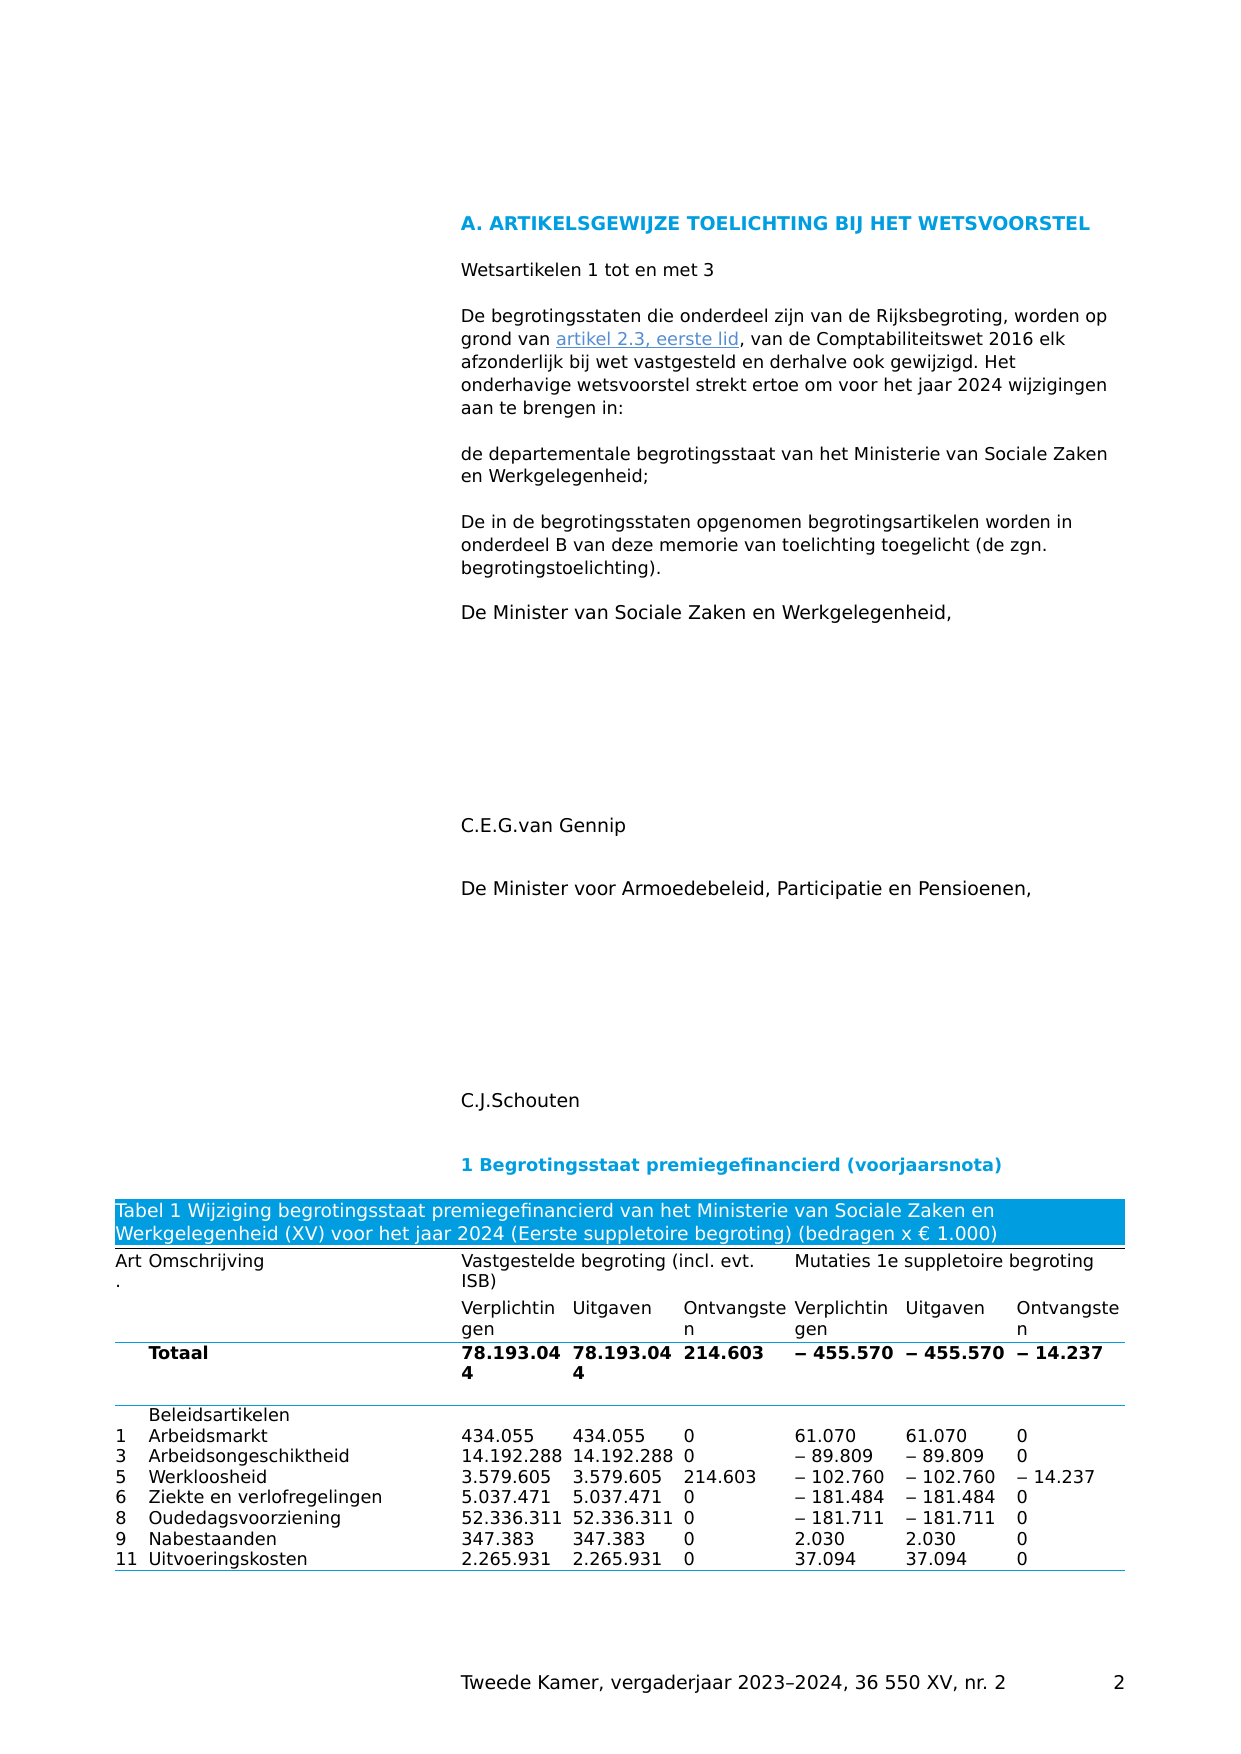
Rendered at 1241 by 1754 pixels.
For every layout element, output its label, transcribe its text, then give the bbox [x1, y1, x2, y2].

table_cell 6 [115, 1488, 145, 1508]
text Wetsartikelen 1 tot en met 3 [461, 258, 1125, 281]
table_cell 5 [115, 1467, 145, 1487]
table_cell [569, 1406, 680, 1426]
table_cell Uitgaven [569, 1295, 680, 1342]
table_cell [458, 1384, 569, 1404]
table_cell Omschrijving [145, 1249, 458, 1295]
table_cell Mutaties 1e suppletoire begroting [791, 1249, 1125, 1295]
table_cell 0 [1014, 1529, 1125, 1549]
table_cell 0 [680, 1426, 791, 1446]
table_cell 5.037.471 [569, 1488, 680, 1508]
table_cell 1 [115, 1426, 145, 1446]
table_cell 52.336.311 [458, 1508, 569, 1529]
table_cell 0 [1014, 1446, 1125, 1467]
table_cell Art. [115, 1249, 145, 1295]
table_cell Uitvoeringskosten [145, 1549, 458, 1570]
table_cell 434.055 [569, 1426, 680, 1446]
table_cell Arbeidsongeschiktheid [145, 1446, 458, 1467]
table_cell [458, 1406, 569, 1426]
table_cell 8 [115, 1508, 145, 1529]
table_cell Vastgestelde begroting (incl. evt. ISB) [458, 1249, 791, 1295]
table_cell [115, 1343, 145, 1384]
table_cell ‒ 14.237 [1014, 1343, 1125, 1384]
table_cell 3 [115, 1446, 145, 1467]
table_cell 0 [1014, 1549, 1125, 1570]
table_cell ‒ 102.760 [903, 1467, 1013, 1487]
table_cell Ontvangsten [680, 1295, 791, 1342]
table_cell ‒ 181.711 [791, 1508, 902, 1529]
table_cell 61.070 [903, 1426, 1013, 1446]
table_cell 2.265.931 [458, 1549, 569, 1570]
table_cell ‒ 89.809 [791, 1446, 902, 1467]
table_cell [115, 1406, 145, 1426]
table_cell ‒ 455.570 [903, 1343, 1013, 1384]
text De Minister van Sociale Zaken en Werkgelegenheid, [461, 602, 1125, 624]
table_cell 214.603 [680, 1467, 791, 1487]
table_cell 14.192.288 [458, 1446, 569, 1467]
table_cell [145, 1384, 458, 1404]
table_cell 11 [115, 1549, 145, 1570]
table_cell Oudedagsvoorziening [145, 1508, 458, 1529]
text De Minister voor Armoedebeleid, Participatie en Pensioenen, [461, 877, 1125, 899]
table_cell 37.094 [791, 1549, 902, 1570]
text C.E.G.van Gennip [461, 815, 1125, 837]
table_cell ‒ 14.237 [1014, 1467, 1125, 1487]
text De begrotingsstaten die onderdeel zijn van de Rijksbegroting, worden op grond van artikel 2.3, eerste lid, van de Comptabiliteitswet 2016 elk afzonderlijk bij wet vastgesteld en derhalve ook gewijzigd. Het onderhavige wetsvoorstel strekt ertoe om voor het jaar 2024 wijzigingen aan te brengen in: [461, 304, 1125, 419]
table_cell 2.030 [791, 1529, 902, 1549]
table_cell Beleidsartikelen [145, 1406, 458, 1426]
table_cell 78.193.044 [569, 1343, 680, 1384]
table_cell 14.192.288 [569, 1446, 680, 1467]
table_cell 0 [680, 1446, 791, 1467]
table_cell [145, 1295, 458, 1342]
table_cell [791, 1406, 902, 1426]
table_cell [903, 1384, 1013, 1404]
table_cell 0 [680, 1529, 791, 1549]
table_cell Arbeidsmarkt [145, 1426, 458, 1446]
table_cell 0 [1014, 1426, 1125, 1446]
table_cell [115, 1384, 145, 1404]
table_cell 61.070 [791, 1426, 902, 1446]
table_cell ‒ 102.760 [791, 1467, 902, 1487]
table_cell [1014, 1406, 1125, 1426]
table_cell 347.383 [458, 1529, 569, 1549]
table_cell 0 [680, 1508, 791, 1529]
table_cell Verplichtingen [791, 1295, 902, 1342]
table_cell ‒ 89.809 [903, 1446, 1013, 1467]
table_cell 9 [115, 1529, 145, 1549]
table_cell 347.383 [569, 1529, 680, 1549]
table_cell ‒ 181.484 [791, 1488, 902, 1508]
table_cell 52.336.311 [569, 1508, 680, 1529]
text C.J.Schouten [461, 1090, 1125, 1112]
table_cell ‒ 181.484 [903, 1488, 1013, 1508]
table_cell Uitgaven [903, 1295, 1013, 1342]
table_cell [791, 1384, 902, 1404]
table_cell Ziekte en verlofregelingen [145, 1488, 458, 1508]
table_cell 0 [1014, 1508, 1125, 1529]
table_cell 2.265.931 [569, 1549, 680, 1570]
table_cell 78.193.044 [458, 1343, 569, 1384]
title 1 Begrotingsstaat premiegefinancierd (voorjaarsnota) [461, 1153, 1125, 1176]
table_cell [1014, 1384, 1125, 1404]
table_cell Verplichtingen [458, 1295, 569, 1342]
table_cell Werkloosheid [145, 1467, 458, 1487]
table_cell 0 [1014, 1488, 1125, 1508]
table_cell 5.037.471 [458, 1488, 569, 1508]
table_cell ‒ 455.570 [791, 1343, 902, 1384]
table_cell 2.030 [903, 1529, 1013, 1549]
table_cell [680, 1406, 791, 1426]
table_cell 434.055 [458, 1426, 569, 1446]
text de departementale begrotingsstaat van het Ministerie van Sociale Zaken en Werkgelegenheid; [461, 442, 1125, 487]
table_cell [569, 1384, 680, 1404]
table_cell Ontvangsten [1014, 1295, 1125, 1342]
title A. ARTIKELSGEWIJZE TOELICHTING BIJ HET WETSVOORSTEL [461, 213, 1125, 235]
table_cell ‒ 181.711 [903, 1508, 1013, 1529]
table_cell 3.579.605 [458, 1467, 569, 1487]
table_cell 3.579.605 [569, 1467, 680, 1487]
table_cell [680, 1384, 791, 1404]
table_cell Nabestaanden [145, 1529, 458, 1549]
table_cell 37.094 [903, 1549, 1013, 1570]
table_cell Totaal [145, 1343, 458, 1384]
table_cell 214.603 [680, 1343, 791, 1384]
text De in de begrotingsstaten opgenomen begrotingsartikelen worden in onderdeel B van deze memorie van toelichting toegelicht (de zgn. begrotingstoelichting). [461, 510, 1125, 579]
table_cell 0 [680, 1549, 791, 1570]
table_cell [115, 1295, 145, 1342]
table_cell [903, 1406, 1013, 1426]
table_cell 0 [680, 1488, 791, 1508]
